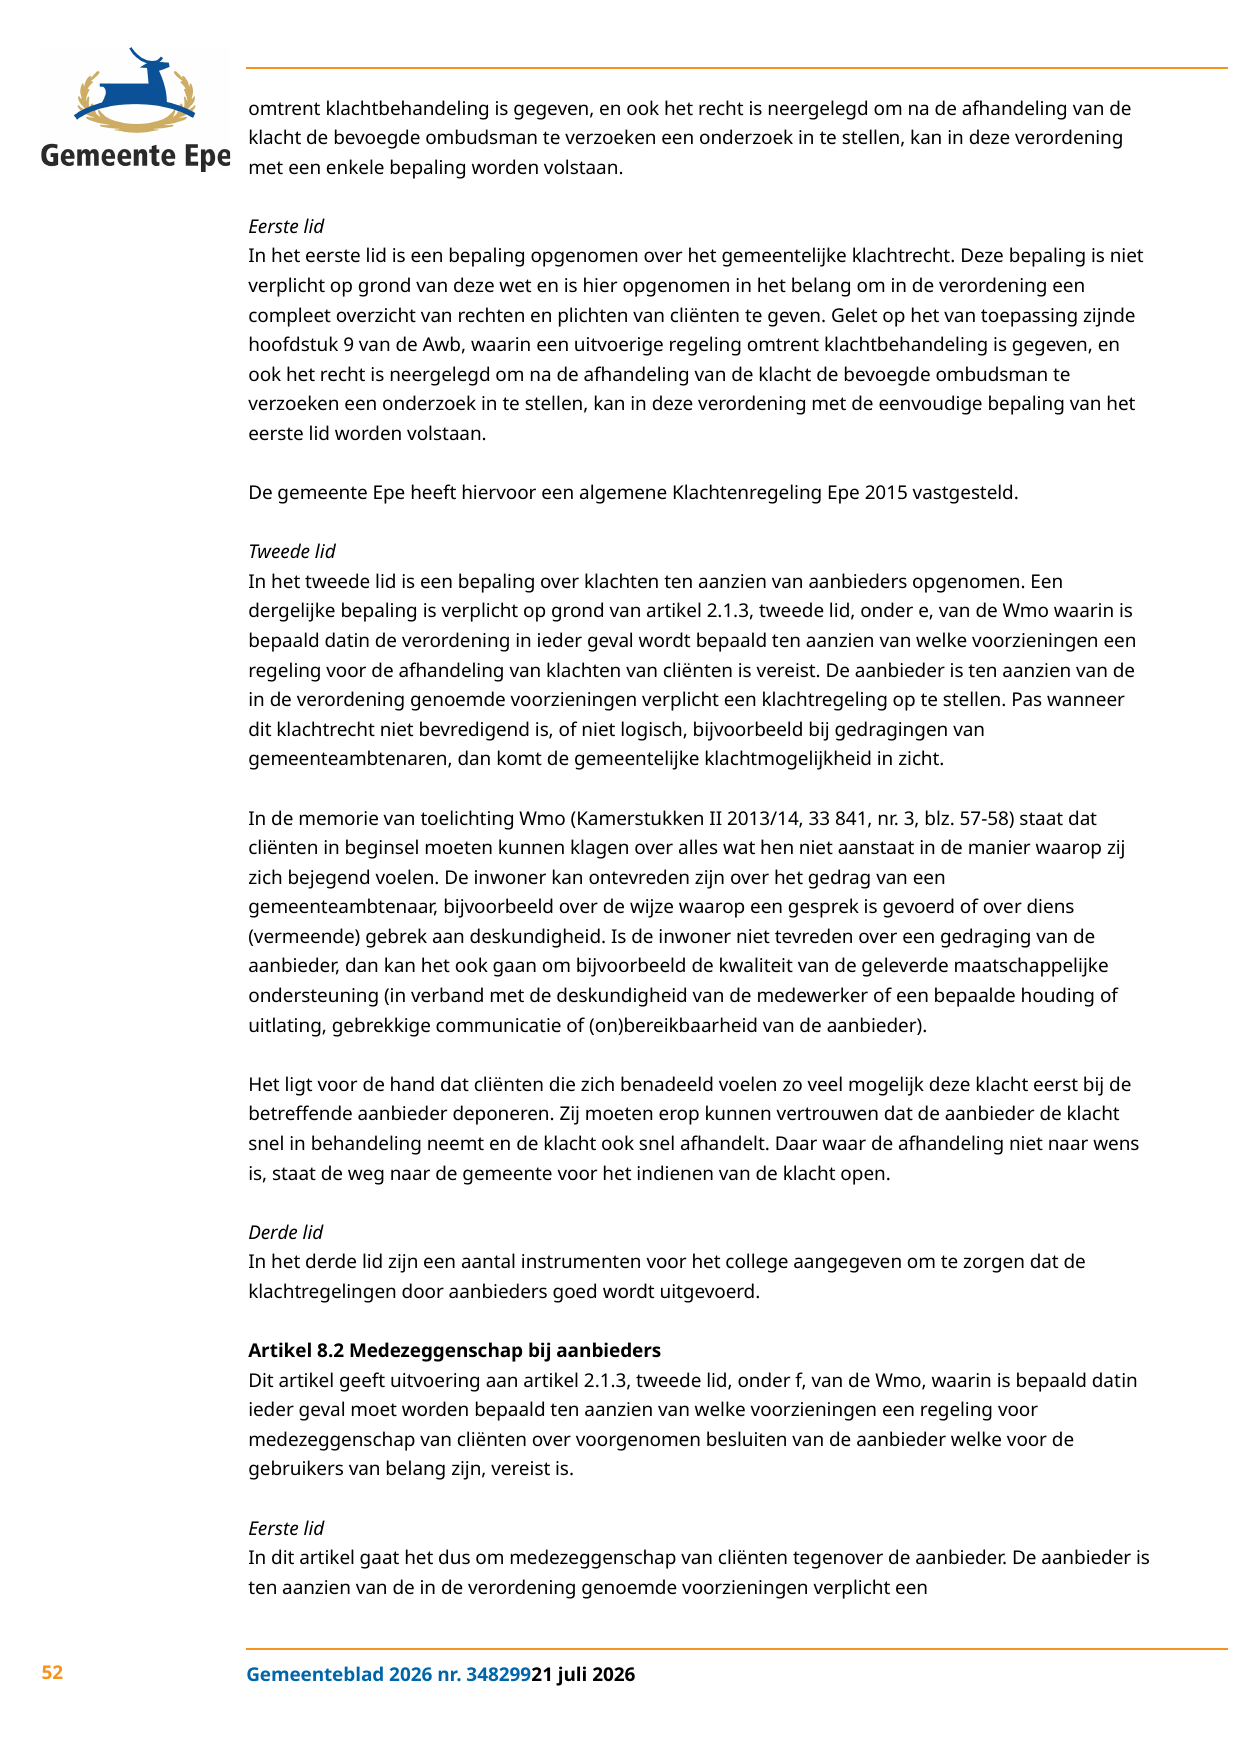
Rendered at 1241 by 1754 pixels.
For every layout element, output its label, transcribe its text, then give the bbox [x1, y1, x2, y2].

text In dit artikel gaat het dus om medezeggenschap van cliënten tegenover de aanbieder. De aanbieder is ten aanzien van de in de verordening genoemde voorzieningen verplicht een [248, 1544, 1152, 1600]
picture [41, 47, 231, 172]
text omtrent klachtbehandeling is gegeven, en ook het recht is neergelegd om na de afhandeling van de klacht de bevoegde ombudsman te verzoeken een onderzoek in te stellen, kan in deze verordening met een enkele bepaling worden volstaan. [248, 95, 1152, 180]
text In het tweede lid is een bepaling over klachten ten aanzien van aanbieders opgenomen. Een dergelijke bepaling is verplicht op grond van artikel 2.1.3, tweede lid, onder e, van de Wmo waarin is bepaald datin de verordening in ieder geval wordt bepaald ten aanzien van welke voorzieningen een regeling voor de afhandeling van klachten van cliënten is vereist. De aanbieder is ten aanzien van de in de verordening genoemde voorzieningen verplicht een klachtregeling op te stellen. Pas wanneer dit klachtrecht niet bevredigend is, of niet logisch, bijvoorbeeld bij gedragingen van gemeenteambtenaren, dan komt de gemeentelijke klachtmogelijkheid in zicht. [248, 568, 1152, 771]
text Eerste lid [248, 1515, 1152, 1541]
text Het ligt voor de hand dat cliënten die zich benadeeld voelen zo veel mogelijk deze klacht eerst bij de betreffende aanbieder deponeren. Zij moeten erop kunnen vertrouwen dat de aanbieder de klacht snel in behandeling neemt en de klacht ook snel afhandelt. Daar waar de afhandeling niet naar wens is, staat de weg naar de gemeente voor het indienen van de klacht open. [248, 1071, 1152, 1186]
text Artikel 8.2 Medezeggenschap bij aanbieders [248, 1337, 1152, 1363]
text In het eerste lid is een bepaling opgenomen over het gemeentelijke klachtrecht. Deze bepaling is niet verplicht op grond van deze wet en is hier opgenomen in het belang om in de verordening een compleet overzicht van rechten en plichten van cliënten te geven. Gelet op het van toepassing zijnde hoofdstuk 9 van de Awb, waarin een uitvoerige regeling omtrent klachtbehandeling is gegeven, en ook het recht is neergelegd om na de afhandeling van de klacht de bevoegde ombudsman te verzoeken een onderzoek in te stellen, kan in deze verordening met de eenvoudige bepaling van het eerste lid worden volstaan. [248, 243, 1152, 446]
text Tweede lid [248, 538, 1152, 564]
text Dit artikel geeft uitvoering aan artikel 2.1.3, tweede lid, onder f, van de Wmo, waarin is bepaald datin ieder geval moet worden bepaald ten aanzien van welke voorzieningen een regeling voor medezeggenschap van cliënten over voorgenomen besluiten van de aanbieder welke voor de gebruikers van belang zijn, vereist is. [248, 1367, 1152, 1481]
text In de memorie van toelichting Wmo (Kamerstukken II 2013/14, 33 841, nr. 3, blz. 57-58) staat dat cliënten in beginsel moeten kunnen klagen over alles wat hen niet aanstaat in de manier waarop zij zich bejegend voelen. De inwoner kan ontevreden zijn over het gedrag van een gemeenteambtenaar, bijvoorbeeld over de wijze waarop een gesprek is gevoerd of over diens (vermeende) gebrek aan deskundigheid. Is de inwoner niet tevreden over een gedraging van de aanbieder, dan kan het ook gaan om bijvoorbeeld de kwaliteit van de geleverde maatschappelijke ondersteuning (in verband met de deskundigheid van de medewerker of een bepaalde houding of uitlating, gebrekkige communicatie of (on)bereikbaarheid van de aanbieder). [248, 805, 1152, 1038]
text In het derde lid zijn een aantal instrumenten voor het college aangegeven om te zorgen dat de klachtregelingen door aanbieders goed wordt uitgevoerd. [248, 1248, 1152, 1304]
text Eerste lid [248, 213, 1152, 239]
text Derde lid [248, 1219, 1152, 1245]
text De gemeente Epe heeft hiervoor een algemene Klachtenregeling Epe 2015 vastgesteld. [248, 479, 1152, 505]
